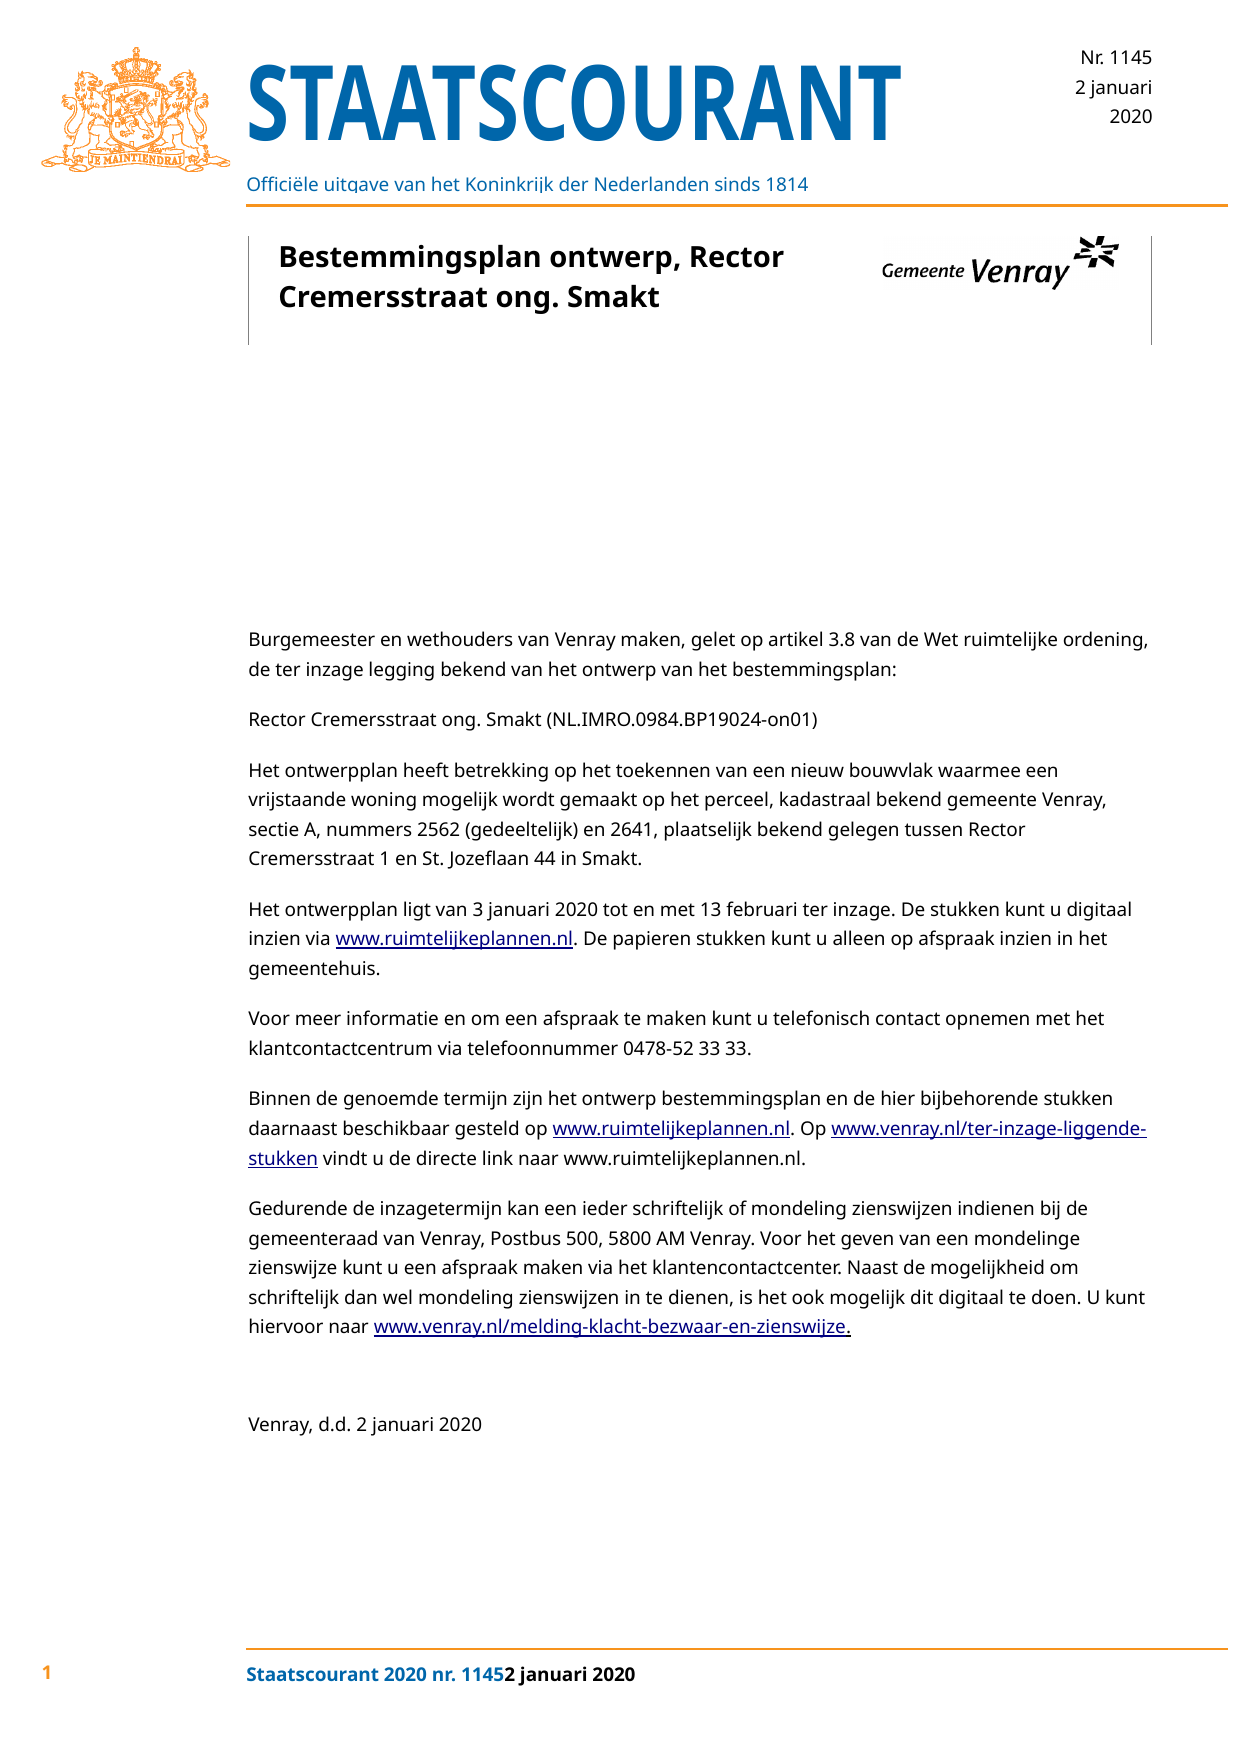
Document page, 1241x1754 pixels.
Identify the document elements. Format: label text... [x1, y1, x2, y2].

table_header [850, 236, 1151, 345]
text Het ontwerpplan heeft betrekking op het toekennen van een nieuw bouwvlak waarmee een vrijstaande woning mogelijk wordt gemaakt op het perceel, kadastraal bekend gemeente Venray, sectie A, nummers 2562 (gedeeltelijk) en 2641, plaatselijk bekend gelegen tussen Rector Cremersstraat 1 en St. Jozeflaan 44 in Smakt. [248, 757, 1152, 871]
picture [882, 236, 1119, 290]
text Burgemeester en wethouders van Venray maken, gelet op artikel 3.8 van de Wet ruimtelijke ordening, de ter inzage legging bekend van het ontwerp van het bestemmingsplan: [248, 626, 1152, 682]
text Het ontwerpplan ligt van 3 januari 2020 tot en met 13 februari ter inzage. De stukken kunt u digitaal inzien via www.ruimtelijkeplannen.nl. De papieren stukken kunt u alleen op afspraak inzien in het gemeentehuis. [248, 896, 1152, 981]
text Gedurende de inzagetermijn kan een ieder schriftelijk of mondeling zienswijzen indienen bij de gemeenteraad van Venray, Postbus 500, 5800 AM Venray. Voor het geven van een mondelinge zienswijze kunt u een afspraak maken via het klantencontactcenter. Naast de mogelijkheid om schriftelijk dan wel mondeling zienswijzen in te dienen, is het ook mogelijk dit digitaal te doen. U kunt hiervoor naar www.venray.nl/melding-klacht-bezwaar-en-zienswijze. [248, 1195, 1152, 1339]
text Voor meer informatie en om een afspraak te maken kunt u telefonisch contact opnemen met het klantcontactcentrum via telefoonnummer 0478-52 33 33. [248, 1006, 1152, 1061]
text Rector Cremersstraat ong. Smakt (NL.IMRO.0984.BP19024-on01) [248, 706, 1152, 732]
picture [41, 47, 231, 172]
text Venray, d.d. 2 januari 2020 [248, 1412, 1152, 1437]
table_header Bestemmingsplan ontwerp, Rector Cremersstraat ong. Smakt [249, 236, 850, 345]
text Binnen de genoemde termijn zijn het ontwerp bestemmingsplan en de hier bijbehorende stukken daarnaast beschikbaar gesteld op www.ruimtelijkeplannen.nl. Op www.venray.nl/ter-inzage-liggende-stukken vindt u de directe link naar www.ruimtelijkeplannen.nl. [248, 1086, 1152, 1170]
